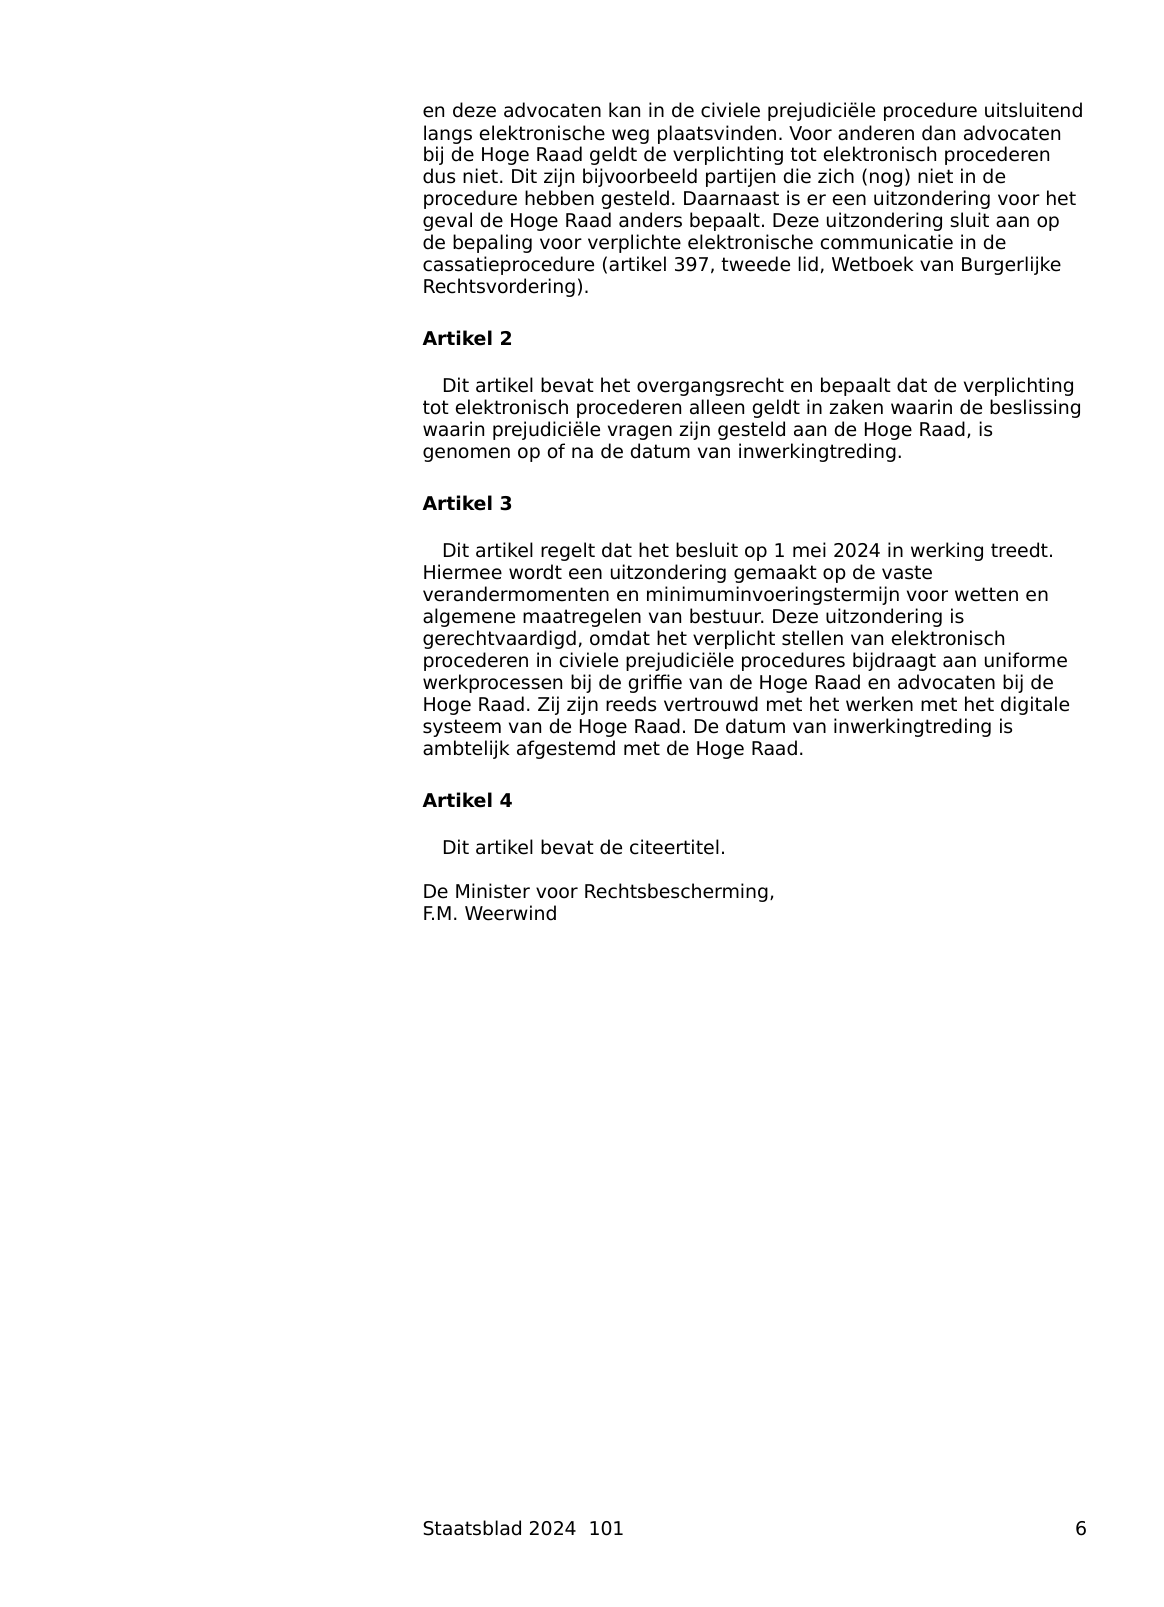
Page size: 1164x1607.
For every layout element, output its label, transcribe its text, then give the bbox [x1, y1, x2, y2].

subtitle Artikel 2 [422, 328, 1087, 350]
text Dit artikel bevat de citeertitel. [422, 837, 1087, 859]
subtitle Artikel 3 [422, 493, 1087, 515]
subtitle Artikel 4 [422, 790, 1087, 812]
text Dit artikel bevat het overgangsrecht en bepaalt dat de verplichting tot elektronisch procederen alleen geldt in zaken waarin de beslissing waarin prejudiciële vragen zijn gesteld aan de Hoge Raad, is genomen op of na de datum van inwerkingtreding. [422, 375, 1087, 463]
text en deze advocaten kan in de civiele prejudiciële procedure uitsluitend langs elektronische weg plaatsvinden. Voor anderen dan advocaten bij de Hoge Raad geldt de verplichting tot elektronisch procederen dus niet. Dit zijn bijvoorbeeld partijen die zich (nog) niet in de procedure hebben gesteld. Daarnaast is er een uitzondering voor het geval de Hoge Raad anders bepaalt. Deze uitzondering sluit aan op de bepaling voor verplichte elektronische communicatie in de cassatieprocedure (artikel 397, tweede lid, Wetboek van Burgerlijke Rechtsvordering). [422, 100, 1087, 298]
text De Minister voor Rechtsbescherming, F.M. Weerwind [422, 881, 1087, 925]
text Dit artikel regelt dat het besluit op 1 mei 2024 in werking treedt. Hiermee wordt een uitzondering gemaakt op de vaste verandermomenten en minimuminvoeringstermijn voor wetten en algemene maatregelen van bestuur. Deze uitzondering is gerechtvaardigd, omdat het verplicht stellen van elektronisch procederen in civiele prejudiciële procedures bijdraagt aan uniforme werkprocessen bij de griffie van de Hoge Raad en advocaten bij de Hoge Raad. Zij zijn reeds vertrouwd met het werken met het digitale systeem van de Hoge Raad. De datum van inwerkingtreding is ambtelijk afgestemd met de Hoge Raad. [422, 540, 1087, 760]
